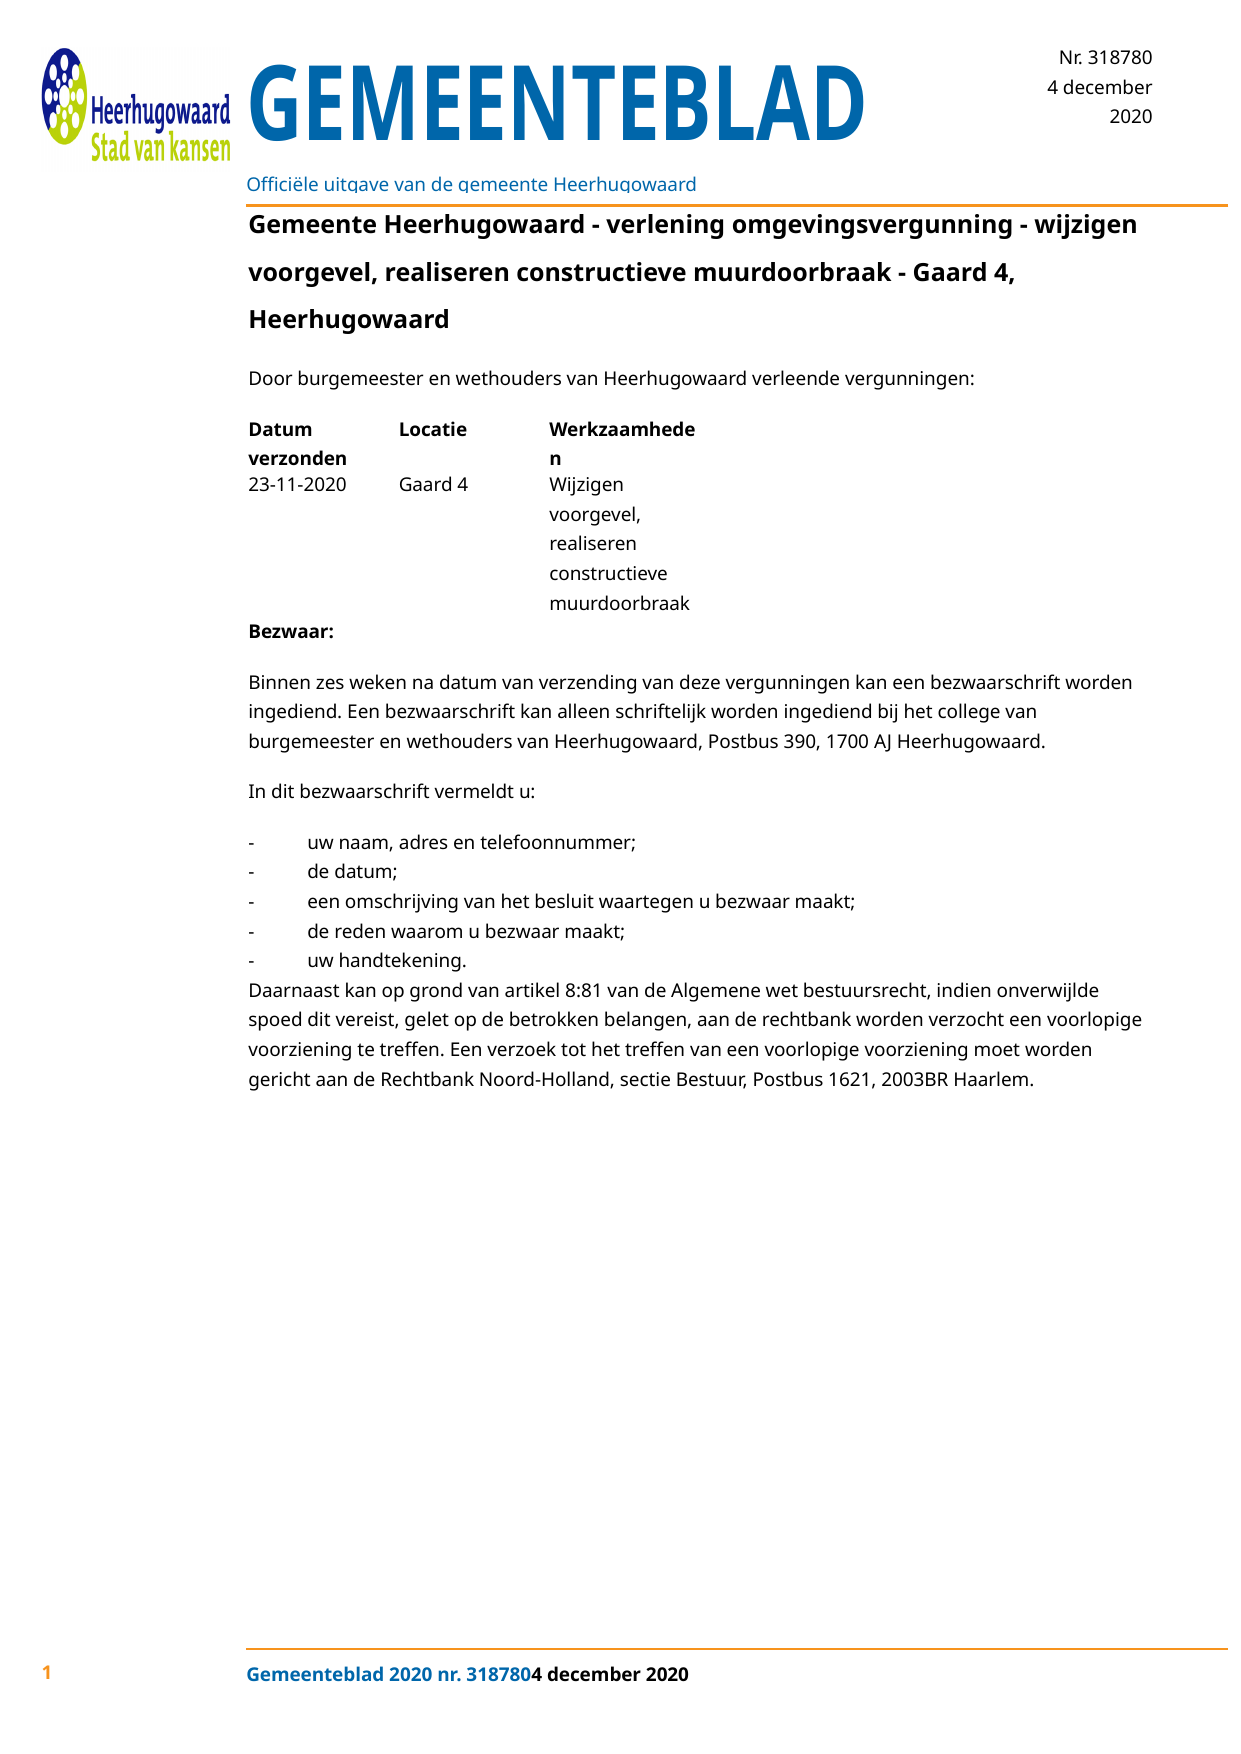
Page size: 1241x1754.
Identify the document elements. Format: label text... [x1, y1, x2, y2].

table_header Werkzaamheden [549, 416, 700, 471]
text Door burgemeester en wethouders van Heerhugowaard verleende vergunningen: [248, 366, 1152, 391]
list uw naam, adres en telefoonnummer; [248, 829, 1152, 855]
text Daarnaast kan op grond van artikel 8:81 van de Algemene wet bestuursrecht, indien onverwijlde spoed dit vereist, gelet op de betrokken belangen, aan de rechtbank worden verzocht een voorlopige voorziening te treffen. Een verzoek tot het treffen van een voorlopige voorziening moet worden gericht aan de Rechtbank Noord-Holland, sectie Bestuur, Postbus 1621, 2003BR Haarlem. [248, 977, 1152, 1091]
text Gemeente Heerhugowaard - verlening omgevingsvergunning - wijzigen voorgevel, realiseren constructieve muurdoorbraak - Gaard 4, Heerhugowaard [248, 207, 1152, 336]
table_cell Wijzigen voorgevel, realiseren constructieve muurdoorbraak [549, 471, 700, 615]
table_header Locatie [399, 416, 549, 471]
list uw handtekening. [248, 947, 1152, 973]
table_header Datum verzonden [248, 416, 398, 471]
table_cell 23-11-2020 [248, 471, 398, 615]
text Bezwaar: [248, 619, 1152, 644]
picture [41, 47, 231, 172]
text In dit bezwaarschrift vermeldt u: [248, 779, 1152, 804]
text Binnen zes weken na datum van verzending van deze vergunningen kan een bezwaarschrift worden ingediend. Een bezwaarschrift kan alleen schriftelijk worden ingediend bij het college van burgemeester en wethouders van Heerhugowaard, Postbus 390, 1700 AJ Heerhugowaard. [248, 669, 1152, 754]
list de datum; [248, 859, 1152, 884]
list de reden waarom u bezwaar maakt; [248, 918, 1152, 943]
table_cell Gaard 4 [399, 471, 549, 615]
list een omschrijving van het besluit waartegen u bezwaar maakt; [248, 888, 1152, 914]
